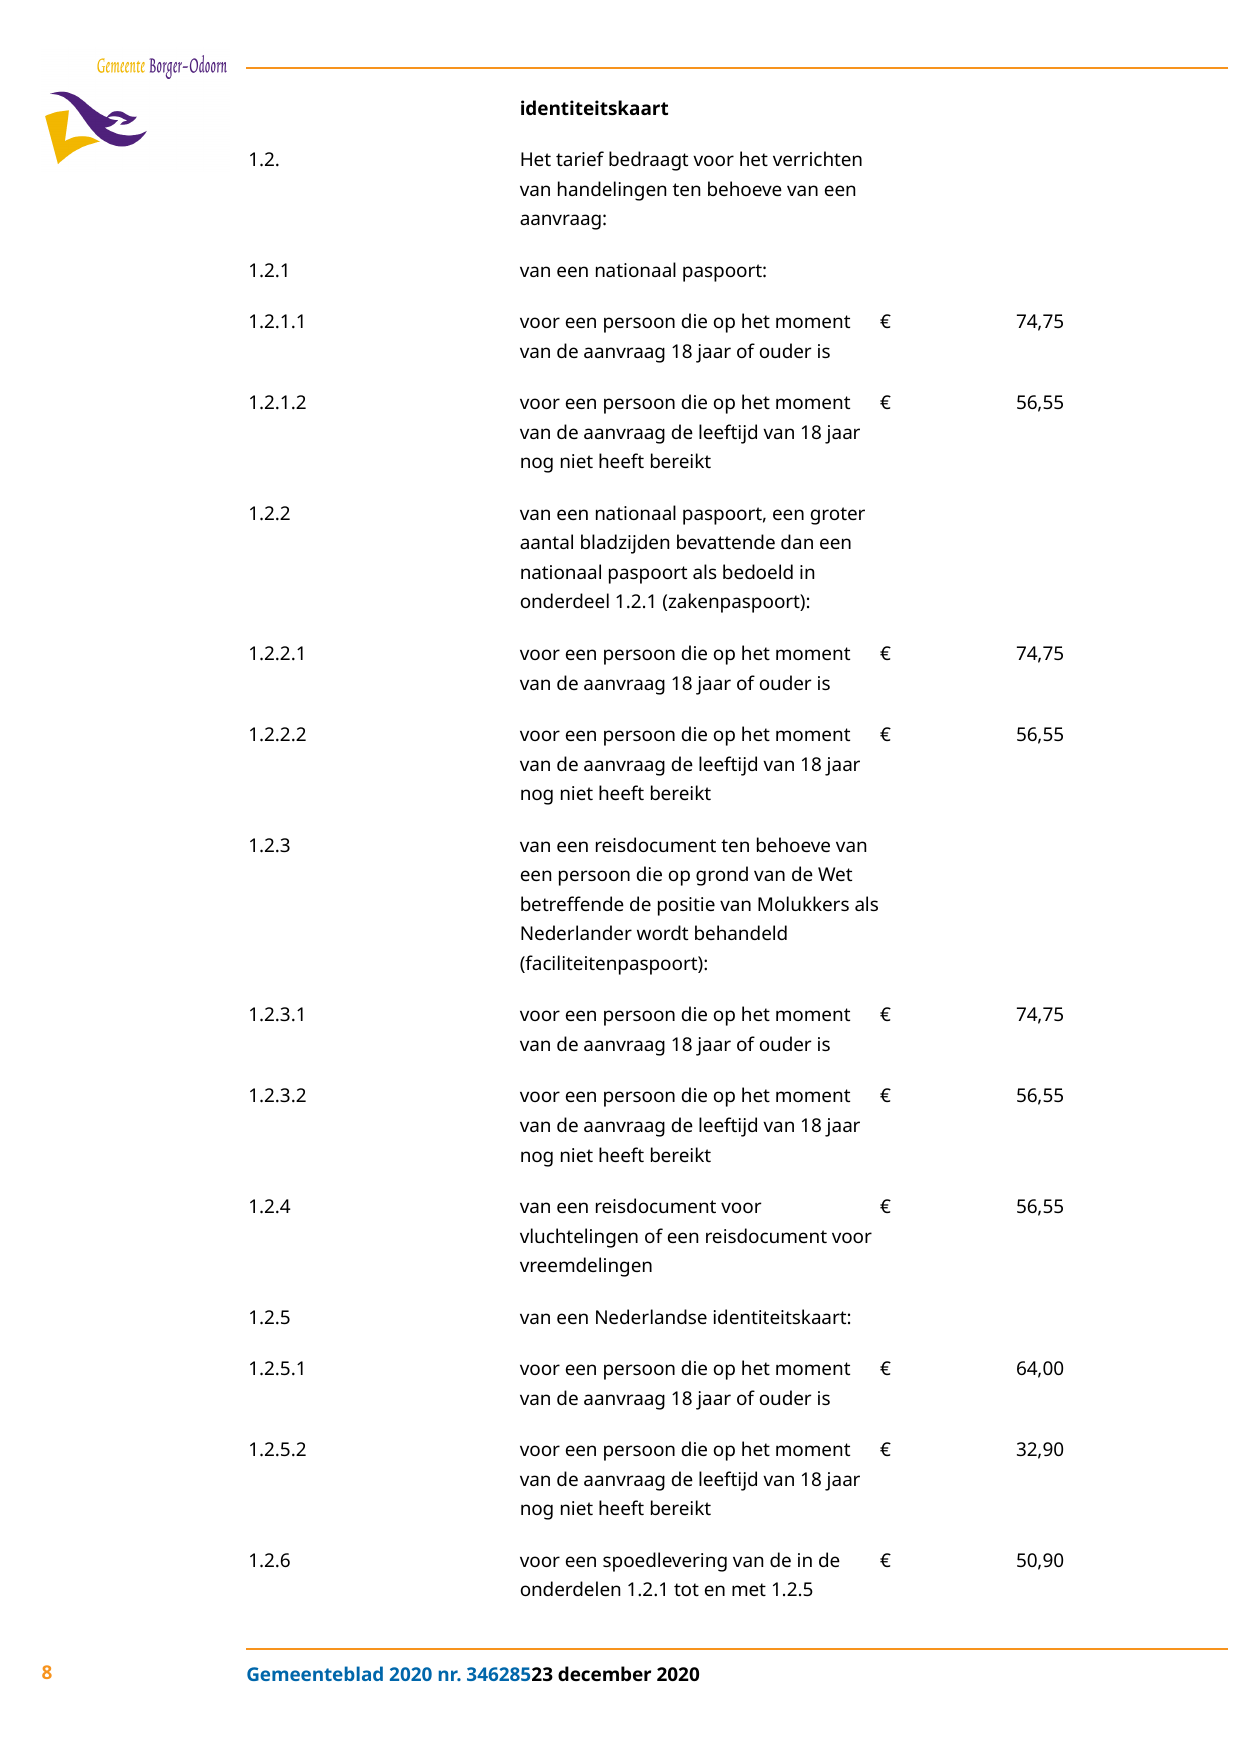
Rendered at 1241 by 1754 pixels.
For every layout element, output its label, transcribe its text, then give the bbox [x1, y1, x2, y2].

table_cell [248, 231, 384, 257]
table_cell 1.2.3.1 [248, 1002, 384, 1057]
table_cell 1.2. [248, 146, 384, 231]
table_cell 1.2.1 [248, 257, 384, 283]
table_cell [1016, 146, 1152, 231]
table_cell [880, 257, 1016, 283]
table_cell [880, 364, 1016, 389]
table_cell [384, 1436, 519, 1521]
table_cell [880, 474, 1016, 500]
table_cell 56,55 [1016, 1193, 1152, 1278]
table_cell [248, 1168, 384, 1193]
table_cell [384, 364, 519, 389]
table_cell [520, 1278, 880, 1304]
table_cell [384, 1083, 519, 1168]
table_cell [384, 1547, 519, 1602]
table_cell [384, 1193, 519, 1278]
table_cell 1.2.4 [248, 1193, 384, 1278]
table_cell € [880, 1083, 1016, 1168]
table_cell [384, 1002, 519, 1057]
table_cell [248, 364, 384, 389]
table_cell voor een persoon die op het moment van de aanvraag de leeftijd van 18 jaar nog niet heeft bereikt [520, 389, 880, 474]
table_cell voor een persoon die op het moment van de aanvraag 18 jaar of ouder is [520, 640, 880, 696]
table_cell [880, 1521, 1016, 1547]
table_cell [880, 1168, 1016, 1193]
table_cell [520, 1411, 880, 1436]
table_cell [248, 1521, 384, 1547]
table_cell identiteitskaart [520, 95, 880, 121]
table_cell [520, 806, 880, 832]
table_cell [520, 121, 880, 146]
table_cell 1.2.2.2 [248, 721, 384, 806]
table_cell 56,55 [1016, 721, 1152, 806]
table_cell [1016, 1057, 1152, 1083]
table_cell [248, 1330, 384, 1355]
table_cell [384, 1278, 519, 1304]
table_cell [384, 283, 519, 308]
table_cell van een Nederlandse identiteitskaart: [520, 1304, 880, 1330]
table_cell [520, 364, 880, 389]
table_cell [384, 832, 519, 976]
table_cell € [880, 389, 1016, 474]
table_cell voor een persoon die op het moment van de aanvraag de leeftijd van 18 jaar nog niet heeft bereikt [520, 1083, 880, 1168]
table_cell [384, 640, 519, 696]
table_cell 1.2.5.2 [248, 1436, 384, 1521]
table_cell 1.2.3.2 [248, 1083, 384, 1168]
table_cell [384, 474, 519, 500]
table_cell [248, 121, 384, 146]
table_cell [1016, 231, 1152, 257]
table_cell [384, 231, 519, 257]
table_cell € [880, 1355, 1016, 1411]
table_cell € [880, 1547, 1016, 1602]
table_cell voor een persoon die op het moment van de aanvraag 18 jaar of ouder is [520, 1355, 880, 1411]
table_cell € [880, 1193, 1016, 1278]
table_cell [520, 696, 880, 721]
table_cell [880, 832, 1016, 976]
table_cell [1016, 257, 1152, 283]
table_cell van een nationaal paspoort, een groter aantal bladzijden bevattende dan een nationaal paspoort als bedoeld in onderdeel 1.2.1 (zakenpaspoort): [520, 500, 880, 614]
table_cell [384, 976, 519, 1002]
table_cell [384, 1330, 519, 1355]
table_cell [248, 806, 384, 832]
table_cell [248, 474, 384, 500]
picture [41, 47, 231, 172]
table_cell [1016, 364, 1152, 389]
table_cell 1.2.5 [248, 1304, 384, 1330]
table_cell [248, 1057, 384, 1083]
table_cell [248, 283, 384, 308]
table_cell [384, 257, 519, 283]
table_cell [1016, 1278, 1152, 1304]
table_cell voor een persoon die op het moment van de aanvraag de leeftijd van 18 jaar nog niet heeft bereikt [520, 721, 880, 806]
table_cell [880, 976, 1016, 1002]
table_cell [1016, 1411, 1152, 1436]
table_cell [1016, 832, 1152, 976]
table_cell [248, 95, 384, 121]
table_cell [880, 1057, 1016, 1083]
table_cell 1.2.3 [248, 832, 384, 976]
table_cell 1.2.1.1 [248, 308, 384, 364]
table_cell [880, 696, 1016, 721]
table_cell 1.2.2.1 [248, 640, 384, 696]
table_cell [384, 615, 519, 640]
table_cell [248, 976, 384, 1002]
table_cell [880, 615, 1016, 640]
table_cell 64,00 [1016, 1355, 1152, 1411]
table_cell [248, 1411, 384, 1436]
table_cell voor een persoon die op het moment van de aanvraag 18 jaar of ouder is [520, 308, 880, 364]
table_cell [880, 121, 1016, 146]
table_cell € [880, 721, 1016, 806]
table_cell [520, 474, 880, 500]
table_cell [880, 1304, 1016, 1330]
table_cell € [880, 1436, 1016, 1521]
table_cell [384, 500, 519, 614]
table_cell € [880, 308, 1016, 364]
table_cell [520, 1057, 880, 1083]
table_cell [384, 1304, 519, 1330]
table_cell [880, 1330, 1016, 1355]
table_cell [1016, 474, 1152, 500]
table_cell [520, 615, 880, 640]
table_cell [1016, 615, 1152, 640]
table_cell [384, 806, 519, 832]
table_cell [384, 1057, 519, 1083]
table_cell [1016, 1330, 1152, 1355]
table_cell [1016, 95, 1152, 121]
table_cell [384, 696, 519, 721]
table_cell [384, 1168, 519, 1193]
table_cell [1016, 1304, 1152, 1330]
table_cell [880, 283, 1016, 308]
table_cell voor een persoon die op het moment van de aanvraag de leeftijd van 18 jaar nog niet heeft bereikt [520, 1436, 880, 1521]
table_cell [880, 231, 1016, 257]
table_cell [1016, 121, 1152, 146]
table_cell [384, 1411, 519, 1436]
table_cell 1.2.1.2 [248, 389, 384, 474]
table_cell [1016, 1168, 1152, 1193]
table_cell [248, 696, 384, 721]
table_cell [1016, 283, 1152, 308]
table_cell [520, 283, 880, 308]
table_cell [1016, 500, 1152, 614]
table_cell [384, 389, 519, 474]
table_cell [1016, 1521, 1152, 1547]
table_cell [248, 615, 384, 640]
table_cell 1.2.6 [248, 1547, 384, 1602]
table_cell 1.2.2 [248, 500, 384, 614]
table_cell [384, 721, 519, 806]
table_cell [520, 1330, 880, 1355]
table_cell 56,55 [1016, 389, 1152, 474]
table_cell € [880, 1002, 1016, 1057]
table_cell [248, 1278, 384, 1304]
table_cell [880, 146, 1016, 231]
table_cell [384, 1355, 519, 1411]
table_cell 74,75 [1016, 640, 1152, 696]
table_cell [880, 806, 1016, 832]
table_cell 74,75 [1016, 1002, 1152, 1057]
table_cell [384, 146, 519, 231]
table_cell van een reisdocument voor vluchtelingen of een reisdocument voor vreemdelingen [520, 1193, 880, 1278]
table_cell voor een spoedlevering van de in de onderdelen 1.2.1 tot en met 1.2.5 [520, 1547, 880, 1602]
table_cell 32,90 [1016, 1436, 1152, 1521]
table_cell [1016, 696, 1152, 721]
table_cell 56,55 [1016, 1083, 1152, 1168]
table_cell € [880, 640, 1016, 696]
table_cell [520, 1168, 880, 1193]
table_cell [520, 231, 880, 257]
table_cell [384, 1521, 519, 1547]
table_cell [384, 308, 519, 364]
table_cell van een nationaal paspoort: [520, 257, 880, 283]
table_cell [880, 1278, 1016, 1304]
table_cell [384, 121, 519, 146]
table_cell 50,90 [1016, 1547, 1152, 1602]
table_cell 1.2.5.1 [248, 1355, 384, 1411]
table_cell [880, 95, 1016, 121]
table_cell Het tarief bedraagt voor het verrichten van handelingen ten behoeve van een aanvraag: [520, 146, 880, 231]
table_cell van een reisdocument ten behoeve van een persoon die op grond van de Wet betreffende de positie van Molukkers als Nederlander wordt behandeld (faciliteitenpaspoort): [520, 832, 880, 976]
table_cell 74,75 [1016, 308, 1152, 364]
table_cell [520, 1521, 880, 1547]
table_cell [1016, 976, 1152, 1002]
table_cell voor een persoon die op het moment van de aanvraag 18 jaar of ouder is [520, 1002, 880, 1057]
table_cell [880, 1411, 1016, 1436]
table_cell [880, 500, 1016, 614]
table_cell [520, 976, 880, 1002]
table_cell [1016, 806, 1152, 832]
table_cell [384, 95, 519, 121]
